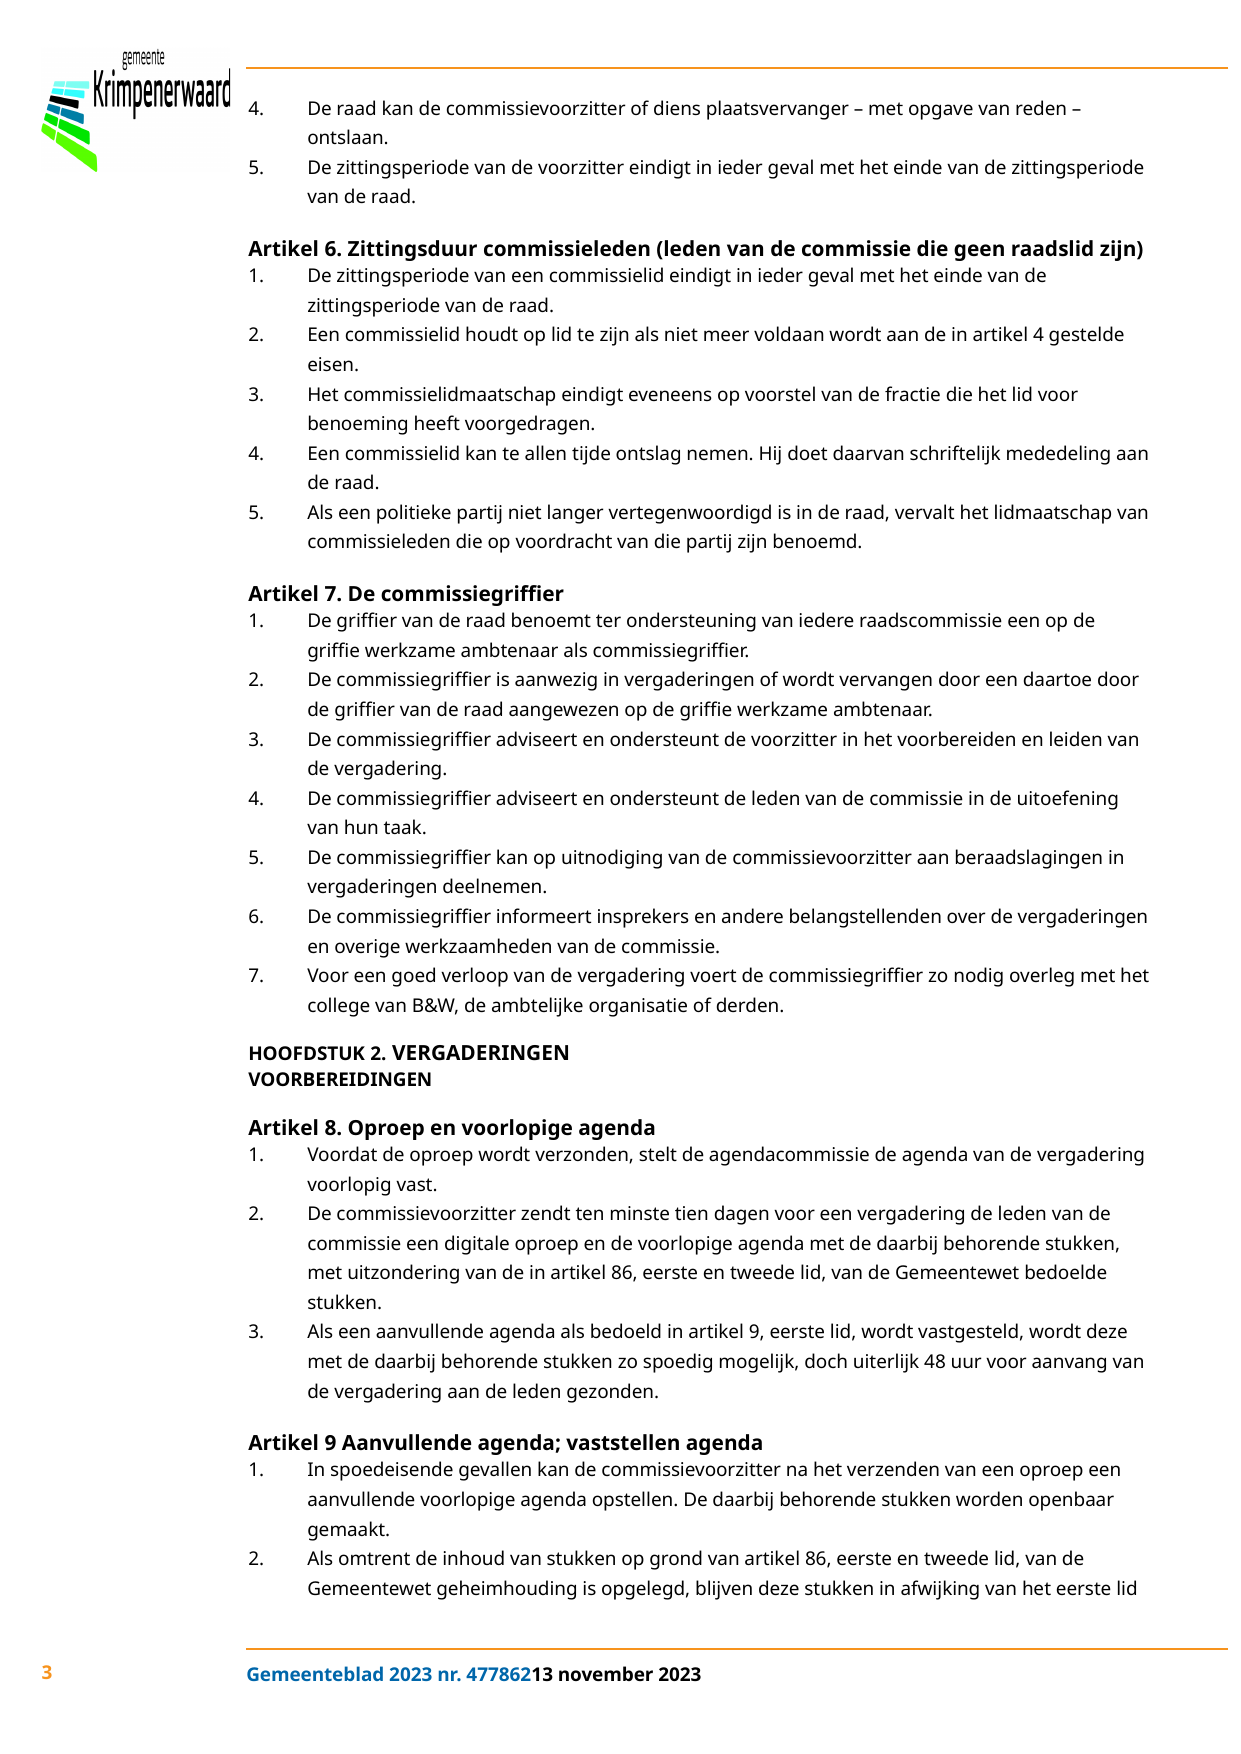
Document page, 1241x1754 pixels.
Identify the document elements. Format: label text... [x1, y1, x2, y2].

list De raad kan de commissievoorzitter of diens plaatsvervanger – met opgave van reden – ontslaan. [248, 95, 1152, 150]
list De zittingsperiode van een commissielid eindigt in ieder geval met het einde van de zittingsperiode van de raad. [248, 262, 1152, 318]
list Voor een goed verloop van de vergadering voert de commissiegriffier zo nodig overleg met het college van B&W, de ambtelijke organisatie of derden. [248, 962, 1152, 1018]
picture [41, 47, 231, 172]
text Artikel 8. Oproep en voorlopige agenda [248, 1113, 1152, 1141]
list De commissiegriffier adviseert en ondersteunt de leden van de commissie in de uitoefening van hun taak. [248, 785, 1152, 840]
list De commissiegriffier is aanwezig in vergaderingen of wordt vervangen door een daartoe door de griffier van de raad aangewezen op de griffie werkzame ambtenaar. [248, 667, 1152, 722]
list De commissievoorzitter zendt ten minste tien dagen voor een vergadering de leden van de commissie een digitale oproep en de voorlopige agenda met de daarbij behorende stukken, met uitzondering van de in artikel 86, eerste en tweede lid, van de Gemeentewet bedoelde stukken. [248, 1200, 1152, 1315]
list Voordat de oproep wordt verzonden, stelt de agendacommissie de agenda van de vergadering voorlopig vast. [248, 1141, 1152, 1196]
text Artikel 7. De commissiegriffier [248, 579, 1152, 607]
list In spoedeisende gevallen kan de commissievoorzitter na het verzenden van een oproep een aanvullende voorlopige agenda opstellen. De daarbij behorende stukken worden openbaar gemaakt. [248, 1457, 1152, 1542]
list Het commissielidmaatschap eindigt eveneens op voorstel van de fractie die het lid voor benoeming heeft voorgedragen. [248, 381, 1152, 436]
list Als een aanvullende agenda als bedoeld in artikel 9, eerste lid, wordt vastgesteld, wordt deze met de daarbij behorende stukken zo spoedig mogelijk, doch uiterlijk 48 uur voor aanvang van de vergadering aan de leden gezonden. [248, 1319, 1152, 1403]
list De commissiegriffier informeert insprekers en andere belangstellenden over de vergaderingen en overige werkzaamheden van de commissie. [248, 903, 1152, 959]
text Artikel 9 Aanvullende agenda; vaststellen agenda [248, 1428, 1152, 1457]
list De commissiegriffier adviseert en ondersteunt de voorzitter in het voorbereiden en leiden van de vergadering. [248, 726, 1152, 781]
text Artikel 6. Zittingsduur commissieleden (leden van de commissie die geen raadslid zijn) [248, 234, 1152, 262]
list Als een politieke partij niet langer vertegenwoordigd is in de raad, vervalt het lidmaatschap van commissieleden die op voordracht van die partij zijn benoemd. [248, 499, 1152, 554]
list De griffier van de raad benoemt ter ondersteuning van iedere raadscommissie een op de griffie werkzame ambtenaar als commissiegriffier. [248, 607, 1152, 663]
list Een commissielid kan te allen tijde ontslag nemen. Hij doet daarvan schriftelijk mededeling aan de raad. [248, 440, 1152, 495]
text HOOFDSTUK 2. VERGADERINGEN [248, 1038, 1152, 1066]
list Als omtrent de inhoud van stukken op grond van artikel 86, eerste en tweede lid, van de Gemeentewet geheimhouding is opgelegd, blijven deze stukken in afwijking van het eerste lid [248, 1545, 1152, 1601]
list De zittingsperiode van de voorzitter eindigt in ieder geval met het einde van de zittingsperiode van de raad. [248, 154, 1152, 209]
list Een commissielid houdt op lid te zijn als niet meer voldaan wordt aan de in artikel 4 gestelde eisen. [248, 322, 1152, 377]
list De commissiegriffier kan op uitnodiging van de commissievoorzitter aan beraadslagingen in vergaderingen deelnemen. [248, 844, 1152, 899]
text VOORBEREIDINGEN [248, 1066, 1152, 1092]
